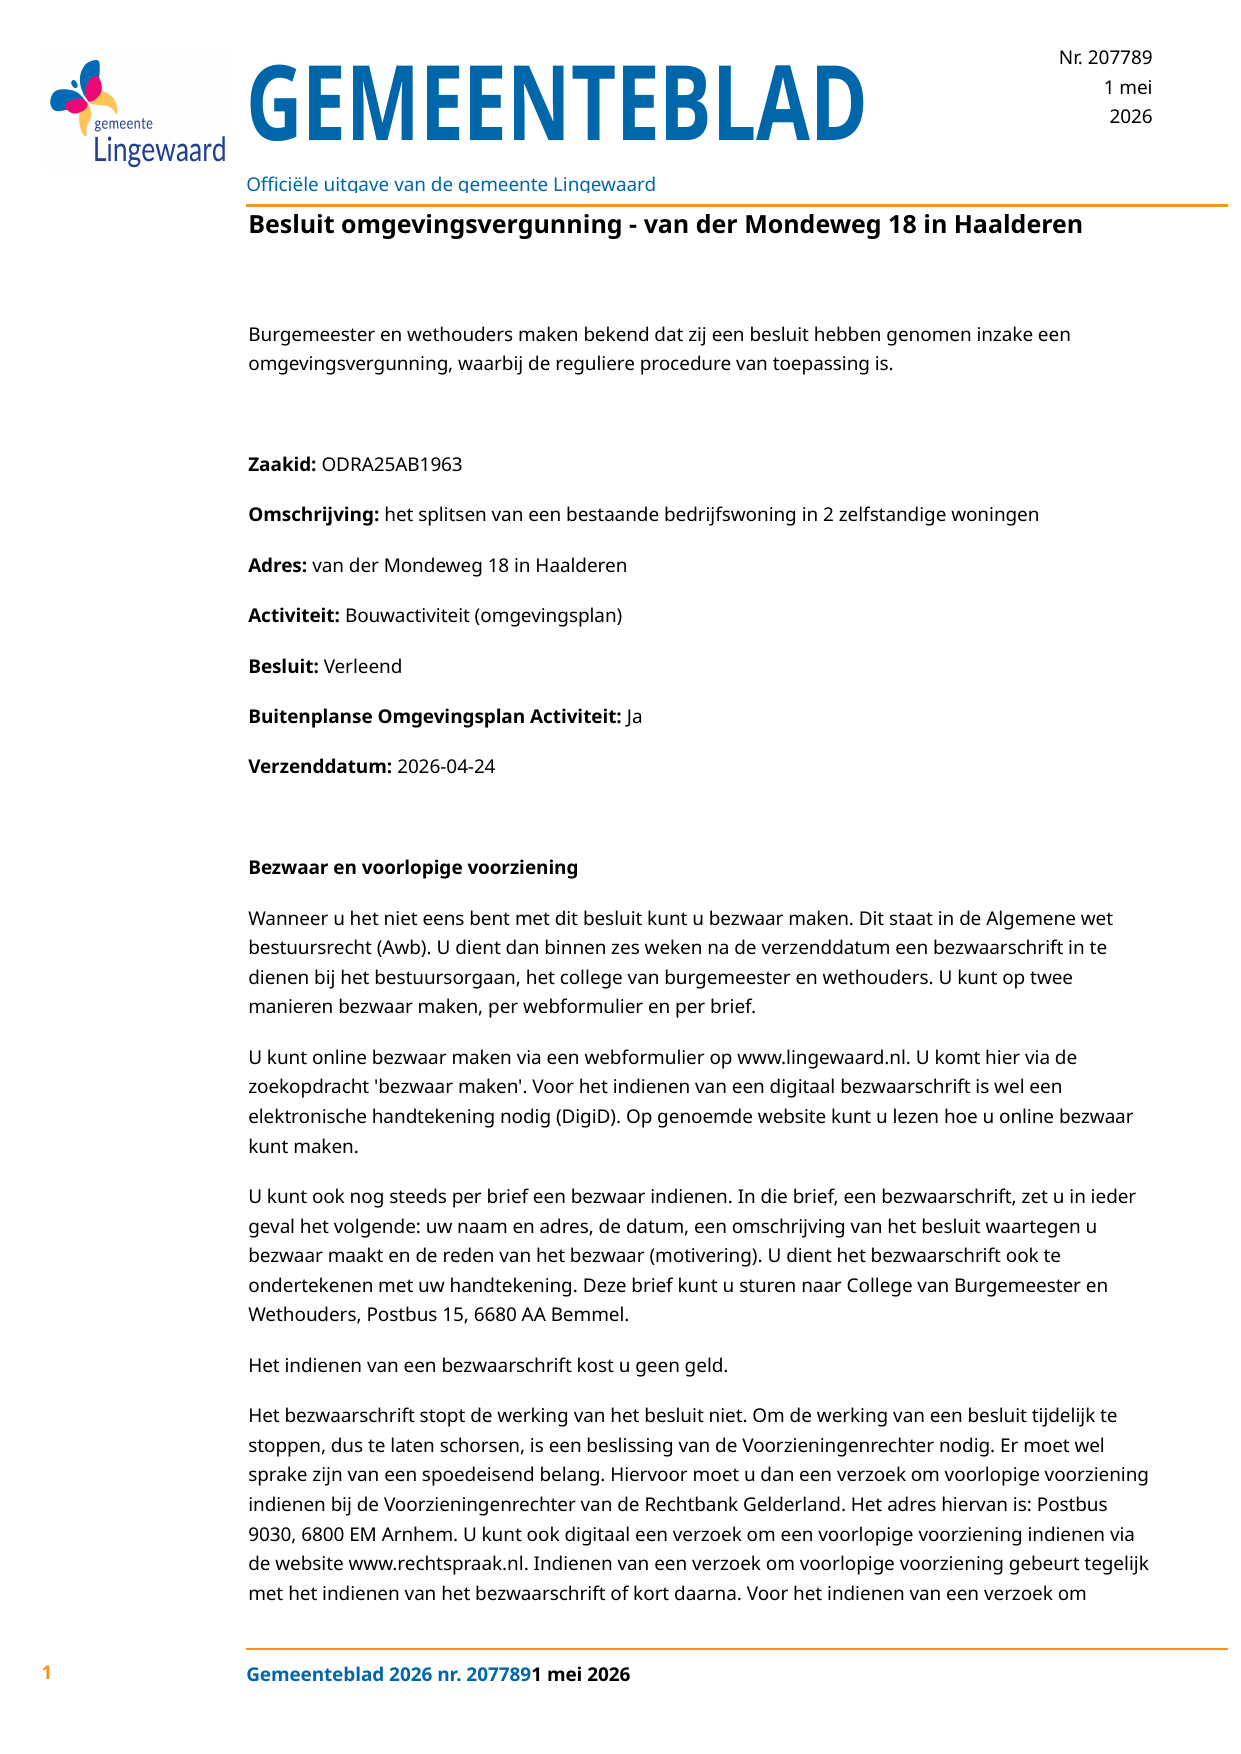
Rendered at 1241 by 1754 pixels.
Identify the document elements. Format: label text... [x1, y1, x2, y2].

text Besluit: Verleend [248, 653, 1152, 678]
text Wanneer u het niet eens bent met dit besluit kunt u bezwaar maken. Dit staat in de Algemene wet bestuursrecht (Awb). U dient dan binnen zes weken na de verzenddatum een bezwaarschrift in te dienen bij het bestuursorgaan, het college van burgemeester en wethouders. U kunt op twee manieren bezwaar maken, per webformulier en per brief. [248, 905, 1152, 1019]
text Burgemeester en wethouders maken bekend dat zij een besluit hebben genomen inzake een omgevingsvergunning, waarbij de reguliere procedure van toepassing is. [248, 321, 1152, 376]
text U kunt online bezwaar maken via een webformulier op www.lingewaard.nl. U komt hier via de zoekopdracht 'bezwaar maken'. Voor het indienen van een digitaal bezwaarschrift is wel een elektronische handtekening nodig (DigiD). Op genoemde website kunt u lezen hoe u online bezwaar kunt maken. [248, 1044, 1152, 1158]
text U kunt ook nog steeds per brief een bezwaar indienen. In die brief, een bezwaarschrift, zet u in ieder geval het volgende: uw naam en adres, de datum, een omschrijving van het besluit waartegen u bezwaar maakt en de reden van het bezwaar (motivering). U dient het bezwaarschrift ook te ondertekenen met uw handtekening. Deze brief kunt u sturen naar College van Burgemeester en Wethouders, Postbus 15, 6680 AA Bemmel. [248, 1183, 1152, 1327]
text Bezwaar en voorlopige voorziening [248, 854, 1152, 880]
text Verzenddatum: 2026-04-24 [248, 754, 1152, 779]
text Het indienen van een bezwaarschrift kost u geen geld. [248, 1352, 1152, 1378]
text Het bezwaarschrift stopt de werking van het besluit niet. Om de werking van een besluit tijdelijk te stoppen, dus te laten schorsen, is een beslissing van de Voorzieningenrechter nodig. Er moet wel sprake zijn van een spoedeisend belang. Hiervoor moet u dan een verzoek om voorlopige voorziening indienen bij de Voorzieningenrechter van de Rechtbank Gelderland. Het adres hiervan is: Postbus 9030, 6800 EM Arnhem. U kunt ook digitaal een verzoek om een voorlopige voorziening indienen via de website www.rechtspraak.nl. Indienen van een verzoek om voorlopige voorziening gebeurt tegelijk met het indienen van het bezwaarschrift of kort daarna. Voor het indienen van een verzoek om [248, 1402, 1152, 1606]
text Adres: van der Mondeweg 18 in Haalderen [248, 552, 1152, 578]
text Activiteit: Bouwactiviteit (omgevingsplan) [248, 602, 1152, 628]
text Besluit omgevingsvergunning - van der Mondeweg 18 in Haalderen [248, 207, 1152, 241]
text Buitenplanse Omgevingsplan Activiteit: Ja [248, 703, 1152, 729]
text Omschrijving: het splitsen van een bestaande bedrijfswoning in 2 zelfstandige woningen [248, 502, 1152, 527]
text Zaakid: ODRA25AB1963 [248, 451, 1152, 477]
picture [41, 47, 231, 172]
